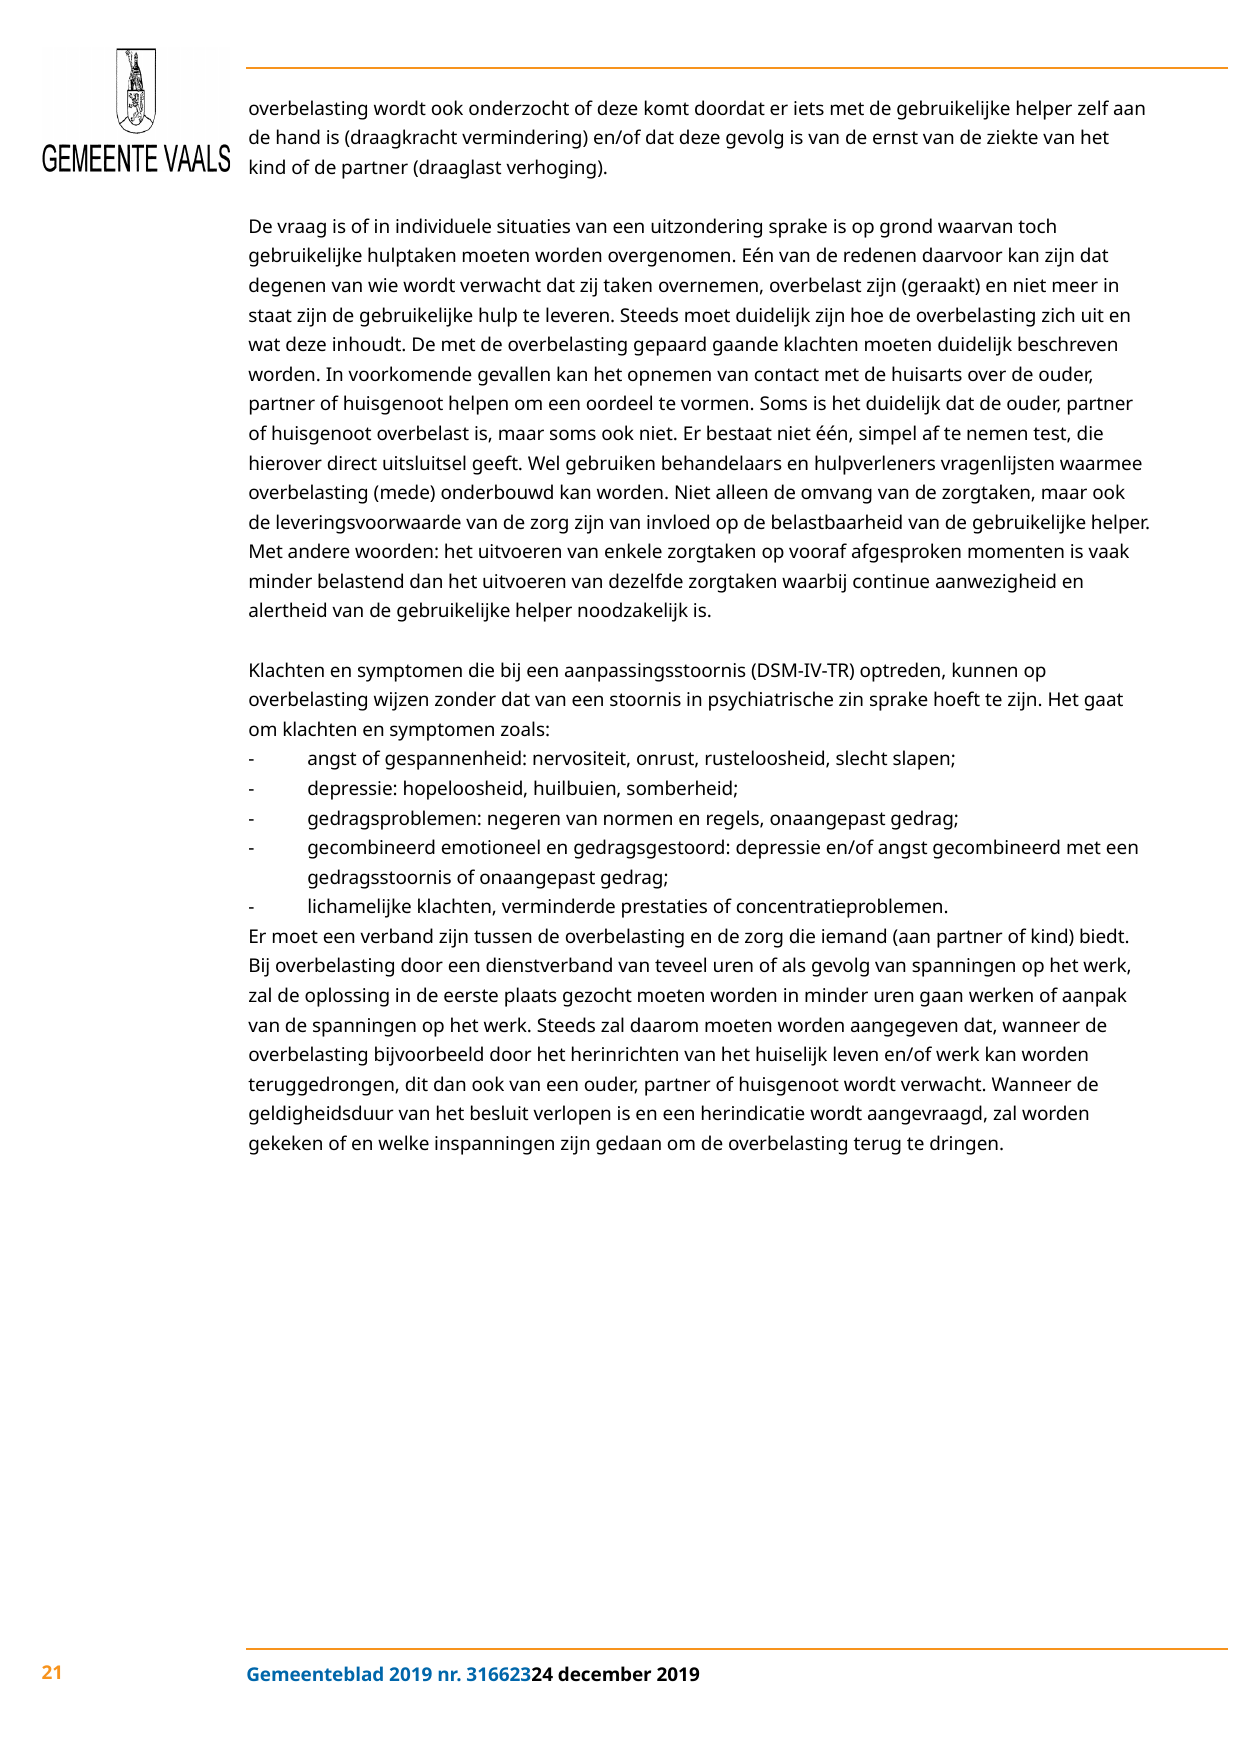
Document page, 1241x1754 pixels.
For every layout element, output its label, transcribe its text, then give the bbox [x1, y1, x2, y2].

list lichamelijke klachten, verminderde prestaties of concentratieproblemen. [248, 893, 1152, 919]
text overbelasting wordt ook onderzocht of deze komt doordat er iets met de gebruikelijke helper zelf aan de hand is (draagkracht vermindering) en/of dat deze gevolg is van de ernst van de ziekte van het kind of de partner (draaglast verhoging). [248, 95, 1152, 180]
picture [41, 47, 231, 172]
text Klachten en symptomen die bij een aanpassingsstoornis (DSM-IV-TR) optreden, kunnen op overbelasting wijzen zonder dat van een stoornis in psychiatrische zin sprake hoeft te zijn. Het gaat om klachten en symptomen zoals: [248, 657, 1152, 742]
list depressie: hopeloosheid, huilbuien, somberheid; [248, 775, 1152, 801]
list gedragsproblemen: negeren van normen en regels, onaangepast gedrag; [248, 805, 1152, 831]
text De vraag is of in individuele situaties van een uitzondering sprake is op grond waarvan toch gebruikelijke hulptaken moeten worden overgenomen. Eén van de redenen daarvoor kan zijn dat degenen van wie wordt verwacht dat zij taken overnemen, overbelast zijn (geraakt) en niet meer in staat zijn de gebruikelijke hulp te leveren. Steeds moet duidelijk zijn hoe de overbelasting zich uit en wat deze inhoudt. De met de overbelasting gepaard gaande klachten moeten duidelijk beschreven worden. In voorkomende gevallen kan het opnemen van contact met de huisarts over de ouder, partner of huisgenoot helpen om een oordeel te vormen. Soms is het duidelijk dat de ouder, partner of huisgenoot overbelast is, maar soms ook niet. Er bestaat niet één, simpel af te nemen test, die hierover direct uitsluitsel geeft. Wel gebruiken behandelaars en hulpverleners vragenlijsten waarmee overbelasting (mede) onderbouwd kan worden. Niet alleen de omvang van de zorgtaken, maar ook de leveringsvoorwaarde van de zorg zijn van invloed op de belastbaarheid van de gebruikelijke helper. Met andere woorden: het uitvoeren van enkele zorgtaken op vooraf afgesproken momenten is vaak minder belastend dan het uitvoeren van dezelfde zorgtaken waarbij continue aanwezigheid en alertheid van de gebruikelijke helper noodzakelijk is. [248, 213, 1152, 623]
text Er moet een verband zijn tussen de overbelasting en de zorg die iemand (aan partner of kind) biedt. Bij overbelasting door een dienstverband van teveel uren of als gevolg van spanningen op het werk, zal de oplossing in de eerste plaats gezocht moeten worden in minder uren gaan werken of aanpak van de spanningen op het werk. Steeds zal daarom moeten worden aangegeven dat, wanneer de overbelasting bijvoorbeeld door het herinrichten van het huiselijk leven en/of werk kan worden teruggedrongen, dit dan ook van een ouder, partner of huisgenoot wordt verwacht. Wanneer de geldigheidsduur van het besluit verlopen is en een herindicatie wordt aangevraagd, zal worden gekeken of en welke inspanningen zijn gedaan om de overbelasting terug te dringen. [248, 923, 1152, 1156]
list angst of gespannenheid: nervositeit, onrust, rusteloosheid, slecht slapen; [248, 746, 1152, 771]
list gecombineerd emotioneel en gedragsgestoord: depressie en/of angst gecombineerd met een gedragsstoornis of onaangepast gedrag; [248, 834, 1152, 890]
